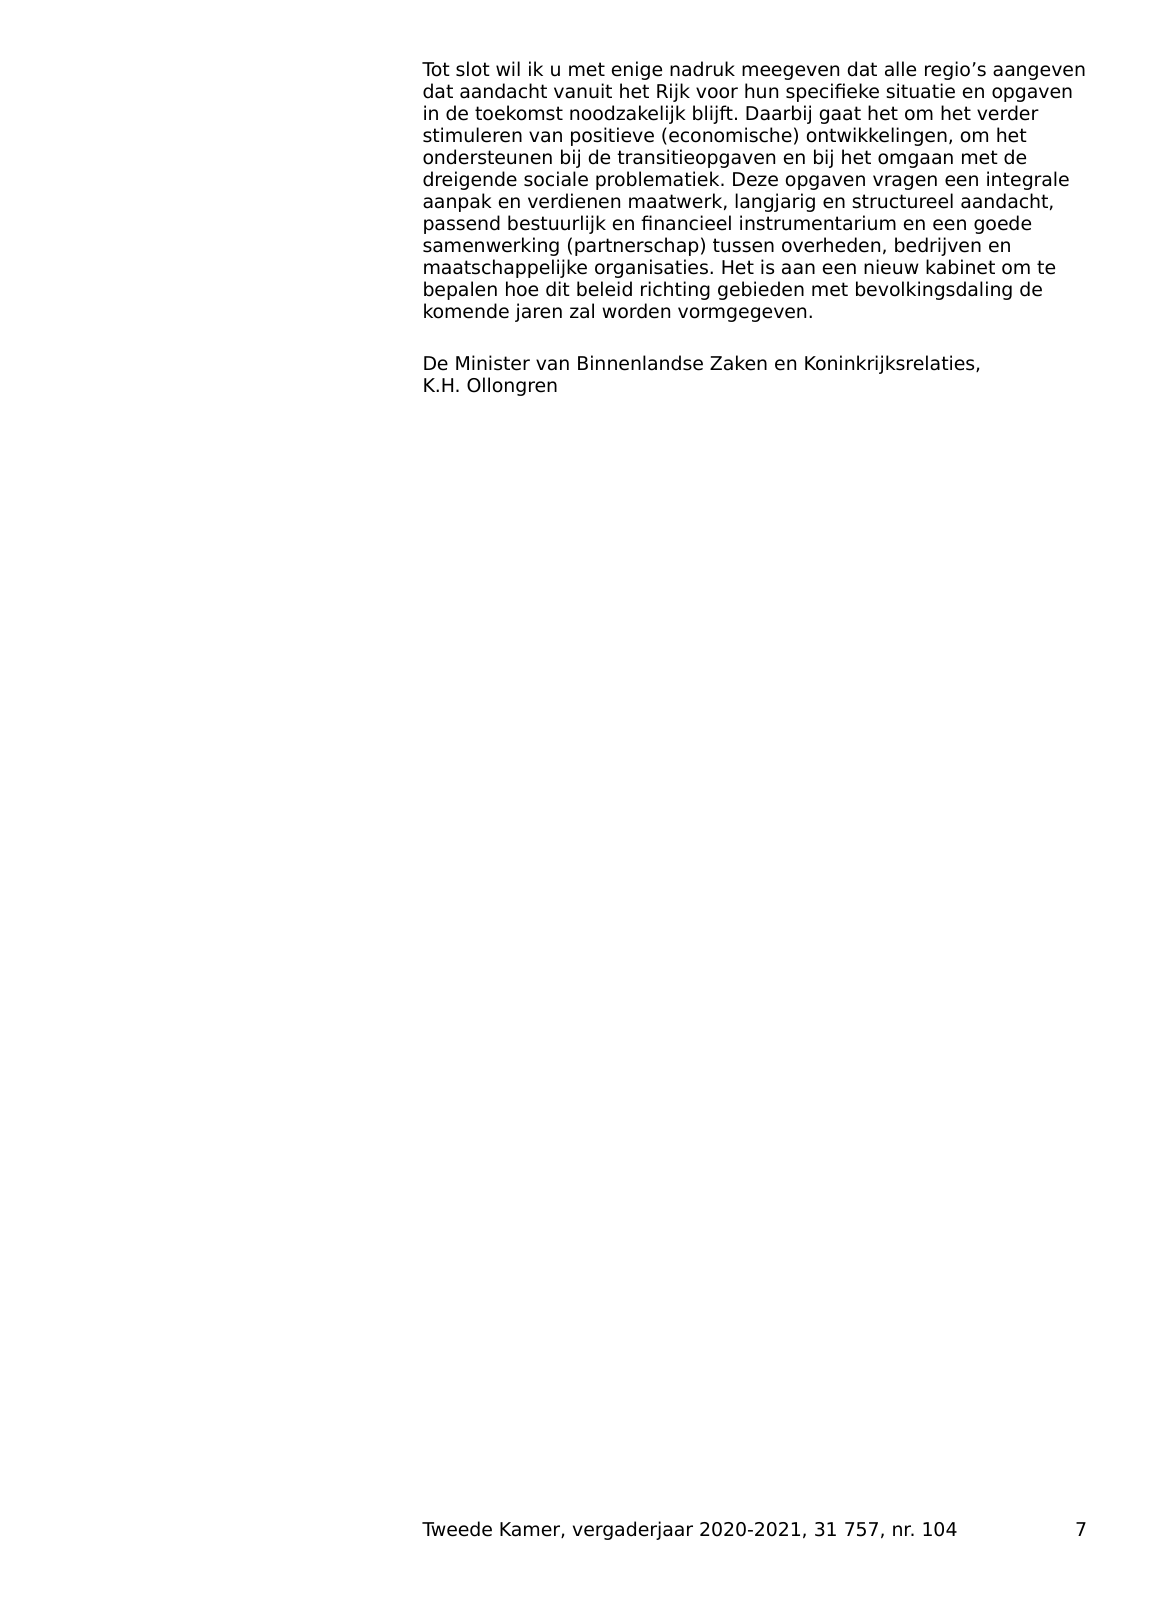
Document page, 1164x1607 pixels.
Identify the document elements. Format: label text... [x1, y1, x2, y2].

text De Minister van Binnenlandse Zaken en Koninkrijksrelaties, K.H. Ollongren [422, 353, 1087, 397]
text Tot slot wil ik u met enige nadruk meegeven dat alle regio’s aangeven dat aandacht vanuit het Rijk voor hun specifieke situatie en opgaven in de toekomst noodzakelijk blijft. Daarbij gaat het om het verder stimuleren van positieve (economische) ontwikkelingen, om het ondersteunen bij de transitieopgaven en bij het omgaan met de dreigende sociale problematiek. Deze opgaven vragen een integrale aanpak en verdienen maatwerk, langjarig en structureel aandacht, passend bestuurlijk en financieel instrumentarium en een goede samenwerking (partnerschap) tussen overheden, bedrijven en maatschappelijke organisaties. Het is aan een nieuw kabinet om te bepalen hoe dit beleid richting gebieden met bevolkingsdaling de komende jaren zal worden vormgegeven. [422, 59, 1087, 323]
